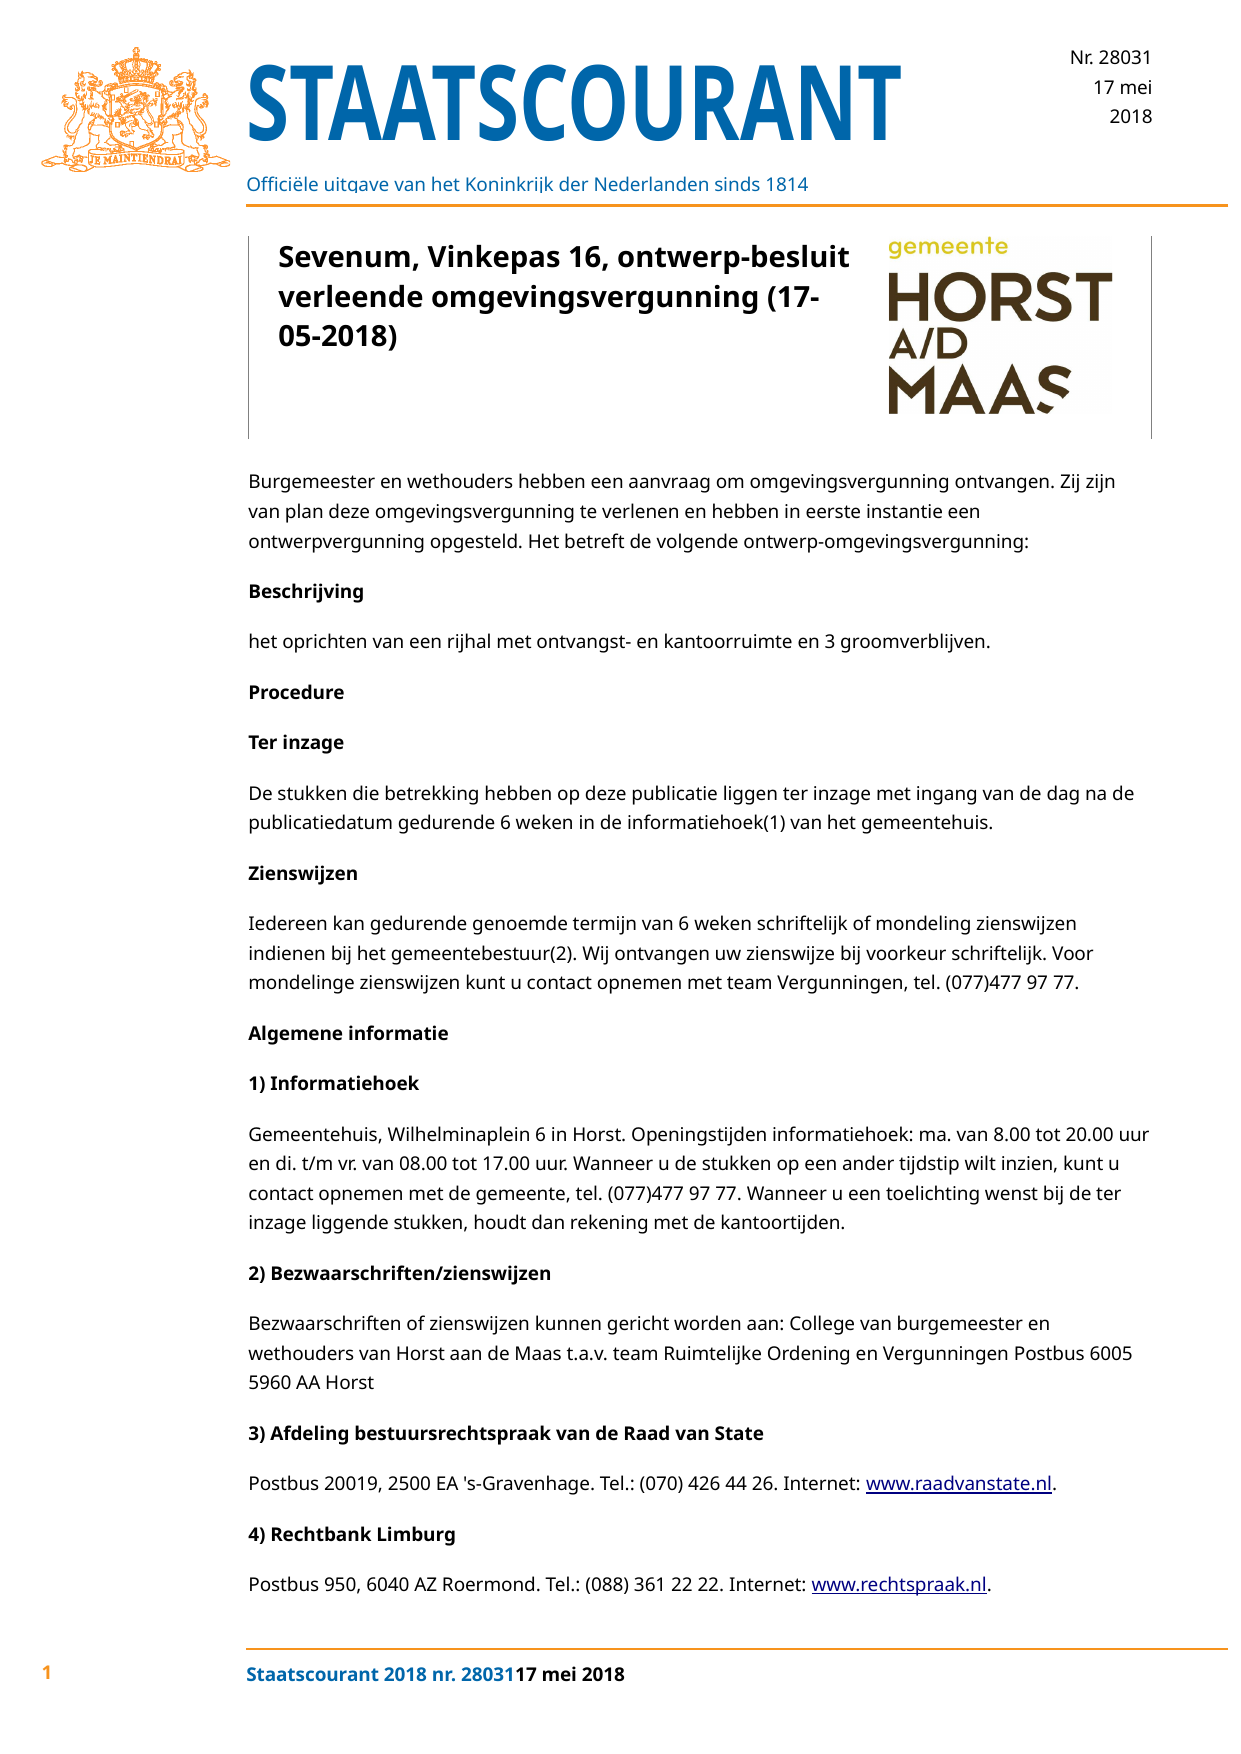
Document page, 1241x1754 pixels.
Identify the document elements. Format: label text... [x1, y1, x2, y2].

text 3) Afdeling bestuursrechtspraak van de Raad van State [248, 1420, 1152, 1446]
text Gemeentehuis, Wilhelminaplein 6 in Horst. Openingstijden informatiehoek: ma. van 8.00 tot 20.00 uur en di. t/m vr. van 08.00 tot 17.00 uur. Wanneer u de stukken op een ander tijdstip wilt inzien, kunt u contact opnemen met de gemeente, tel. (077)477 97 77. Wanneer u een toelichting wenst bij de ter inzage liggende stukken, houdt dan rekening met de kantoortijden. [248, 1121, 1152, 1235]
text Zienswijzen [248, 860, 1152, 886]
text Ter inzage [248, 729, 1152, 755]
text Postbus 20019, 2500 EA 's-Gravenhage. Tel.: (070) 426 44 26. Internet: www.raadvanstate.nl. [248, 1470, 1152, 1496]
table_header Sevenum, Vinkepas 16, ontwerp-besluit verleende omgevingsvergunning (17-05-2018) [249, 236, 850, 439]
text Procedure [248, 679, 1152, 705]
text Postbus 950, 6040 AZ Roermond. Tel.: (088) 361 22 22. Internet: www.rechtspraak.nl. [248, 1571, 1152, 1597]
text Algemene informatie [248, 1020, 1152, 1046]
table_header [850, 236, 888, 413]
picture [41, 47, 231, 172]
text 2) Bezwaarschriften/zienswijzen [248, 1260, 1152, 1286]
text het oprichten van een rijhal met ontvangst- en kantoorruimte en 3 groomverblijven. [248, 629, 1152, 654]
text Iedereen kan gedurende genoemde termijn van 6 weken schriftelijk of mondeling zienswijzen indienen bij het gemeentebestuur(2). Wij ontvangen uw zienswijze bij voorkeur schriftelijk. Voor mondelinge zienswijzen kunt u contact opnemen met team Vergunningen, tel. (077)477 97 77. [248, 910, 1152, 995]
picture [888, 236, 1113, 414]
table_header [850, 414, 1151, 439]
text 1) Informatiehoek [248, 1070, 1152, 1096]
text De stukken die betrekking hebben op deze publicatie liggen ter inzage met ingang van de dag na de publicatiedatum gedurende 6 weken in de informatiehoek(1) van het gemeentehuis. [248, 780, 1152, 835]
text 4) Rechtbank Limburg [248, 1521, 1152, 1546]
text Burgemeester en wethouders hebben een aanvraag om omgevingsvergunning ontvangen. Zij zijn van plan deze omgevingsvergunning te verlenen en hebben in eerste instantie een ontwerpvergunning opgesteld. Het betreft de volgende ontwerp-omgevingsvergunning: [248, 469, 1152, 553]
text Bezwaarschriften of zienswijzen kunnen gericht worden aan: College van burgemeester en wethouders van Horst aan de Maas t.a.v. team Ruimtelijke Ordening en Vergunningen Postbus 6005 5960 AA Horst [248, 1310, 1152, 1395]
table_header [1113, 236, 1151, 413]
text Beschrijving [248, 578, 1152, 604]
